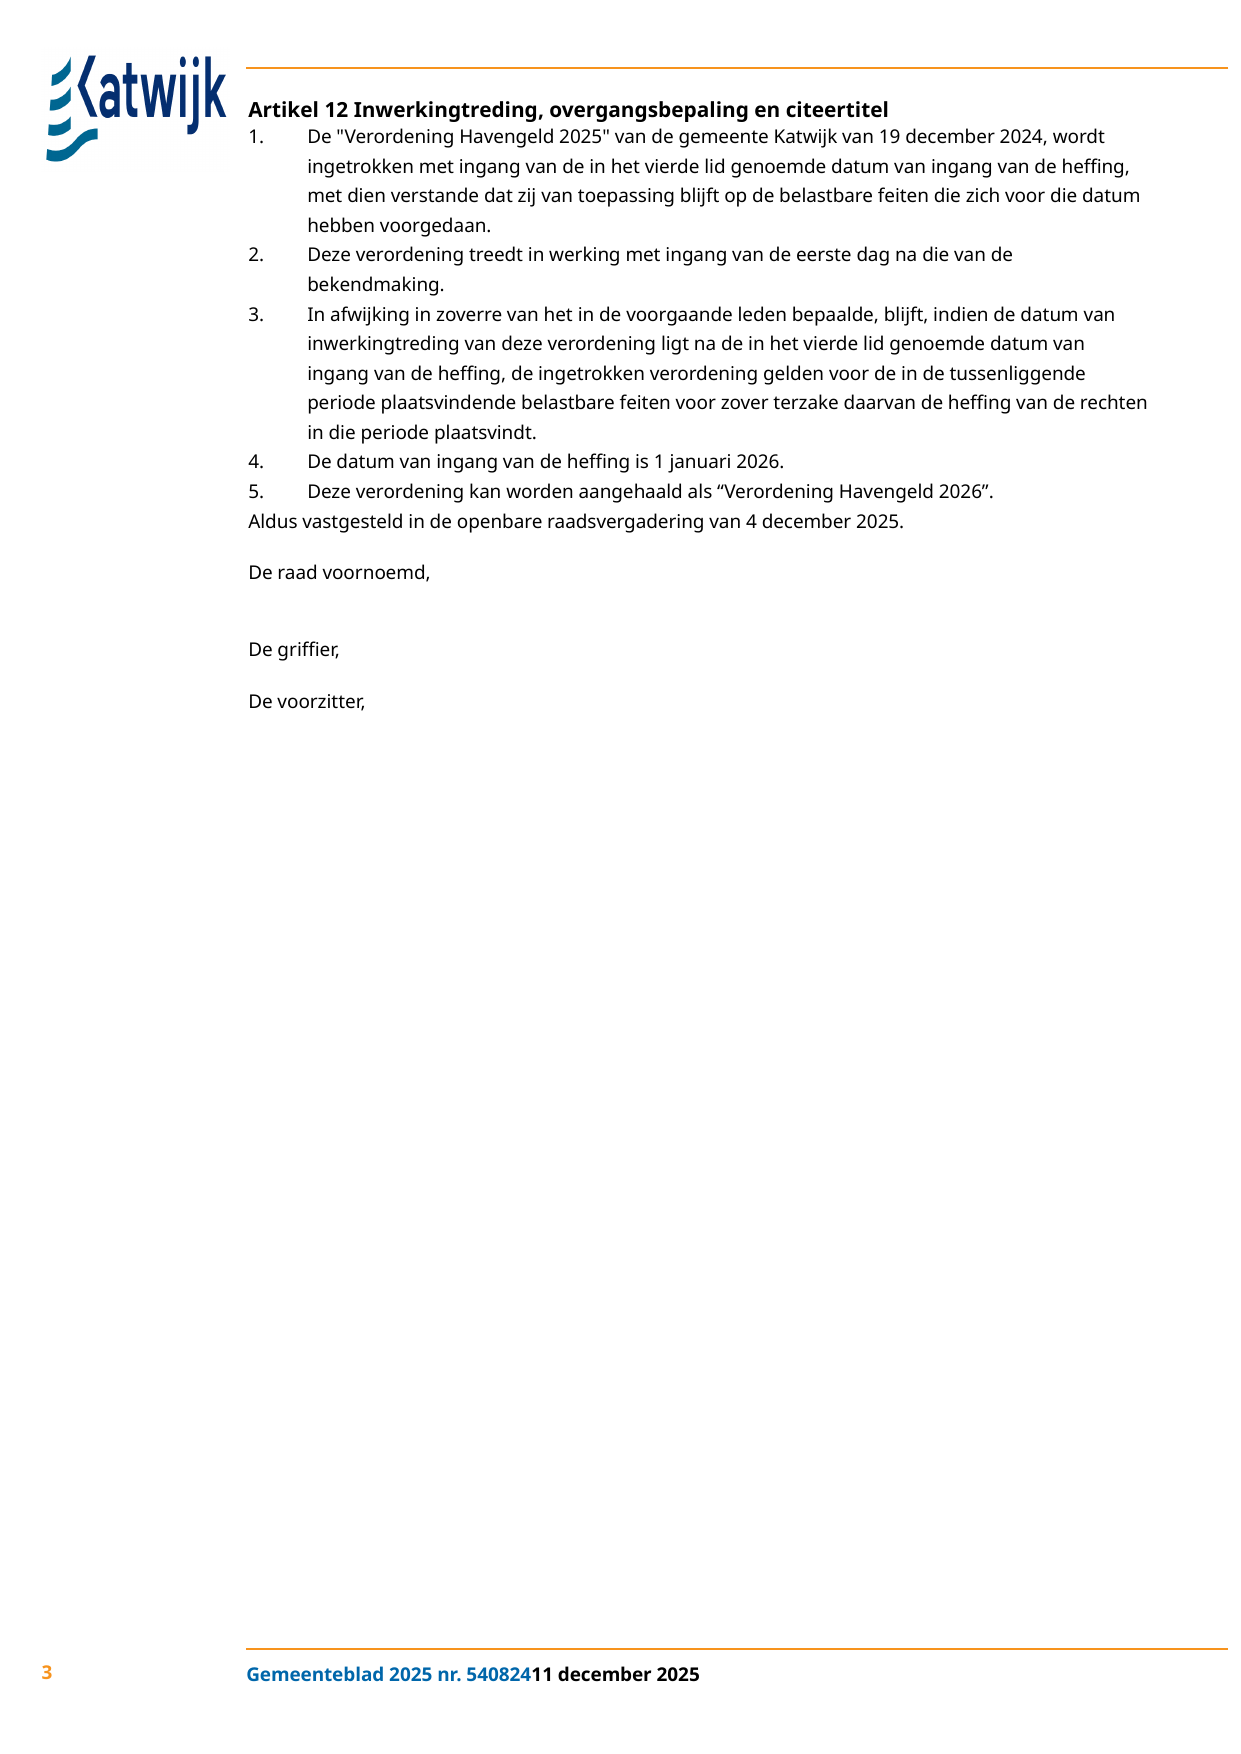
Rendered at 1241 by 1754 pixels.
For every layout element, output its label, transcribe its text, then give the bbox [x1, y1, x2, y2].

list Deze verordening treedt in werking met ingang van de eerste dag na die van de bekendmaking. [248, 242, 1152, 297]
text De raad voornoemd, [248, 559, 1152, 585]
text Aldus vastgesteld in de openbare raadsvergadering van 4 december 2025. [248, 508, 1152, 533]
text De voorzitter, [248, 688, 1152, 714]
list Deze verordening kan worden aangehaald als “Verordening Havengeld 2026”. [248, 478, 1152, 504]
list De datum van ingang van de heffing is 1 januari 2026. [248, 449, 1152, 474]
text De griffier, [248, 636, 1152, 662]
list De "Verordening Havengeld 2025" van de gemeente Katwijk van 19 december 2024, wordt ingetrokken met ingang van de in het vierde lid genoemde datum van ingang van de heffing, met dien verstande dat zij van toepassing blijft op de belastbare feiten die zich voor die datum hebben voorgedaan. [248, 123, 1152, 238]
picture [41, 47, 231, 172]
list In afwijking in zoverre van het in de voorgaande leden bepaalde, blijft, indien de datum van inwerkingtreding van deze verordening ligt na de in het vierde lid genoemde datum van ingang van de heffing, de ingetrokken verordening gelden voor de in de tussenliggende periode plaatsvindende belastbare feiten voor zover terzake daarvan de heffing van de rechten in die periode plaatsvindt. [248, 301, 1152, 445]
text Artikel 12 Inwerkingtreding, overgangsbepaling en citeertitel [248, 95, 1152, 123]
